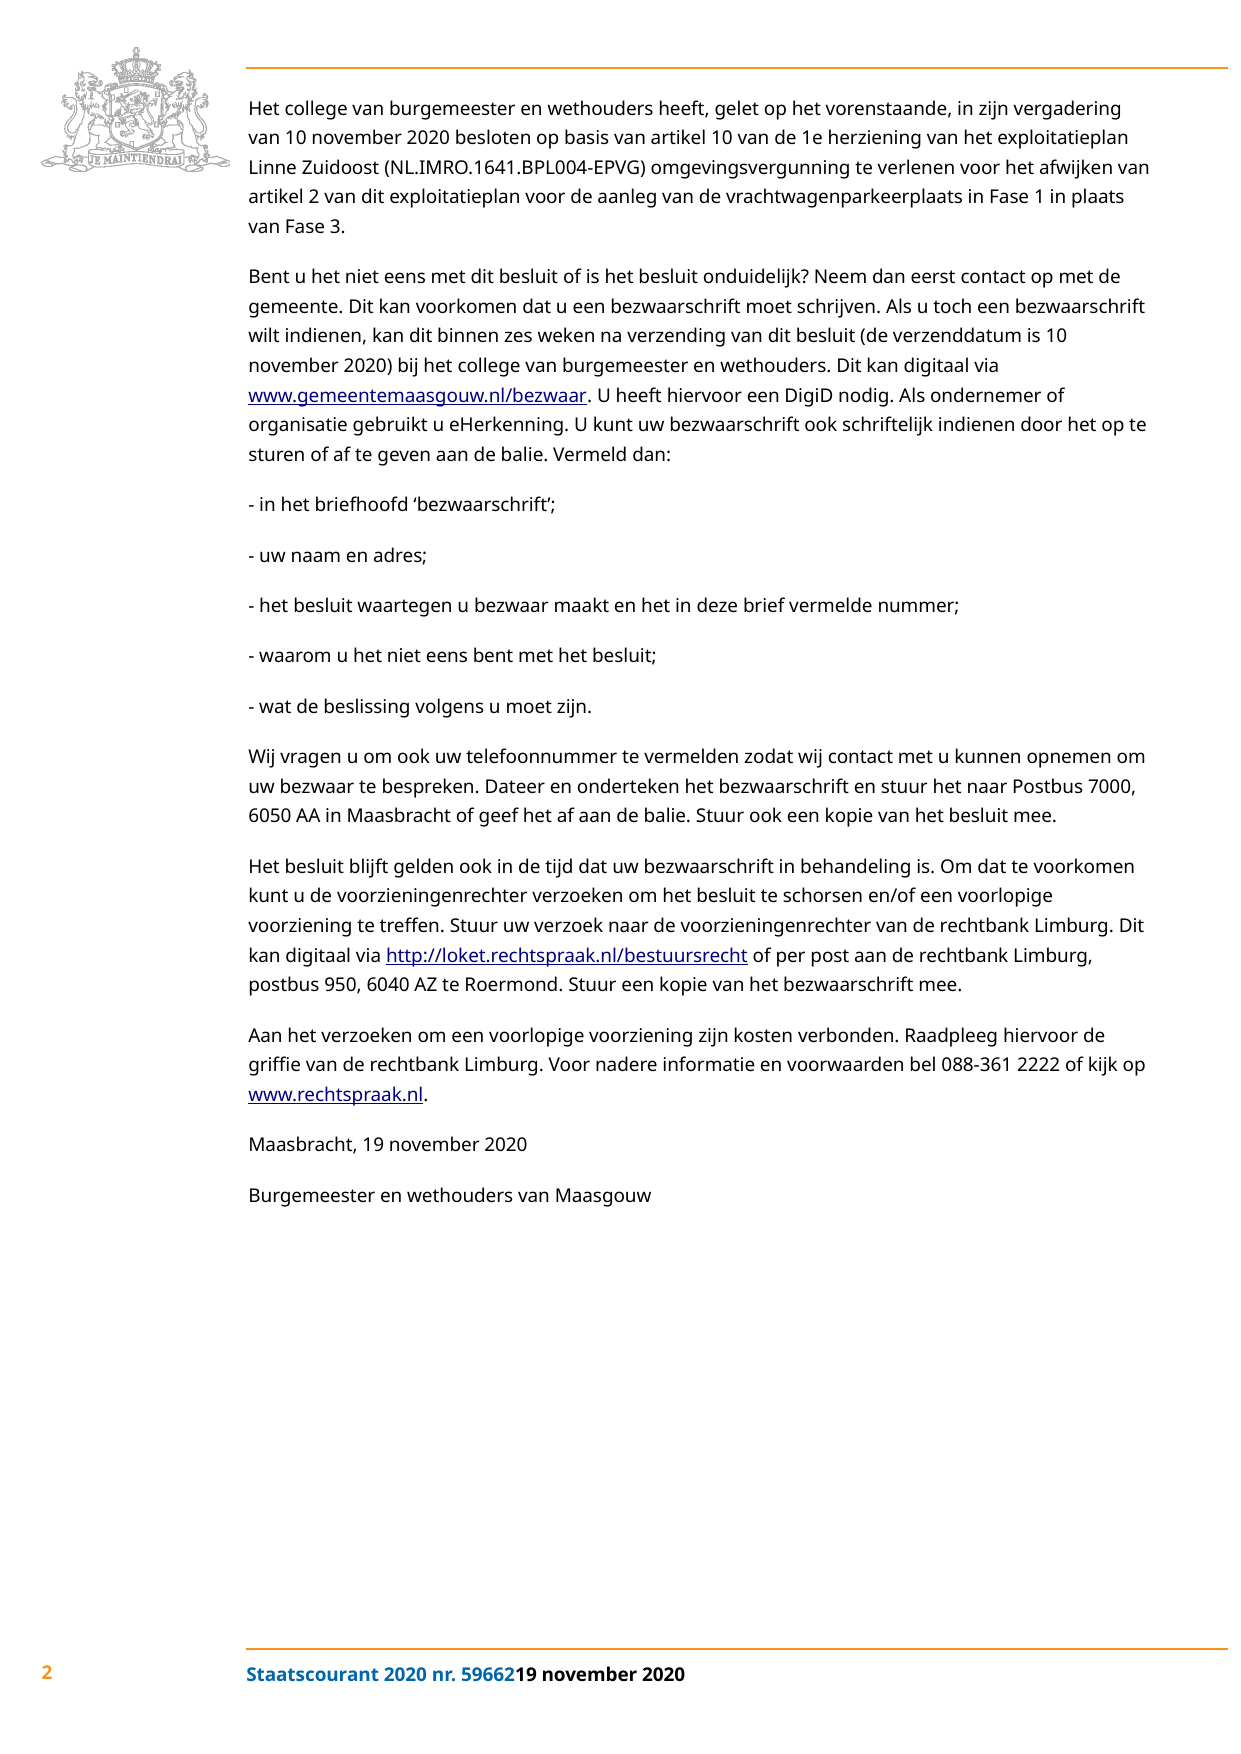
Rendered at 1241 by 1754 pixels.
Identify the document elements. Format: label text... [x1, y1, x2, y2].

text Aan het verzoeken om een voorlopige voorziening zijn kosten verbonden. Raadpleeg hiervoor de griffie van de rechtbank Limburg. Voor nadere informatie en voorwaarden bel 088-361 2222 of kijk op www.rechtspraak.nl. [248, 1022, 1152, 1107]
text Wij vragen u om ook uw telefoonnummer te vermelden zodat wij contact met u kunnen opnemen om uw bezwaar te bespreken. Dateer en onderteken het bezwaarschrift en stuur het naar Postbus 7000, 6050 AA in Maasbracht of geef het af aan de balie. Stuur ook een kopie van het besluit mee. [248, 743, 1152, 828]
text - het besluit waartegen u bezwaar maakt en het in deze brief vermelde nummer; [248, 592, 1152, 618]
text Het besluit blijft gelden ook in de tijd dat uw bezwaarschrift in behandeling is. Om dat te voorkomen kunt u de voorzieningenrechter verzoeken om het besluit te schorsen en/of een voorlopige voorziening te treffen. Stuur uw verzoek naar de voorzieningenrechter van de rechtbank Limburg. Dit kan digitaal via http://loket.rechtspraak.nl/bestuursrecht of per post aan de rechtbank Limburg, postbus 950, 6040 AZ te Roermond. Stuur een kopie van het bezwaarschrift mee. [248, 853, 1152, 997]
picture [41, 47, 231, 172]
text - in het briefhoofd ‘bezwaarschrift’; [248, 491, 1152, 517]
text - waarom u het niet eens bent met het besluit; [248, 643, 1152, 668]
text - uw naam en adres; [248, 542, 1152, 568]
text Burgemeester en wethouders van Maasgouw [248, 1182, 1152, 1208]
text Bent u het niet eens met dit besluit of is het besluit onduidelijk? Neem dan eerst contact op met de gemeente. Dit kan voorkomen dat u een bezwaarschrift moet schrijven. Als u toch een bezwaarschrift wilt indienen, kan dit binnen zes weken na verzending van dit besluit (de verzenddatum is 10 november 2020) bij het college van burgemeester en wethouders. Dit kan digitaal via www.gemeentemaasgouw.nl/bezwaar. U heeft hiervoor een DigiD nodig. Als ondernemer of organisatie gebruikt u eHerkenning. U kunt uw bezwaarschrift ook schriftelijk indienen door het op te sturen of af te geven aan de balie. Vermeld dan: [248, 263, 1152, 467]
text - wat de beslissing volgens u moet zijn. [248, 693, 1152, 719]
text Het college van burgemeester en wethouders heeft, gelet op het vorenstaande, in zijn vergadering van 10 november 2020 besloten op basis van artikel 10 van de 1e herziening van het exploitatieplan Linne Zuidoost (NL.IMRO.1641.BPL004-EPVG) omgevingsvergunning te verlenen voor het afwijken van artikel 2 van dit exploitatieplan voor de aanleg van de vrachtwagenparkeerplaats in Fase 1 in plaats van Fase 3. [248, 95, 1152, 239]
text Maasbracht, 19 november 2020 [248, 1131, 1152, 1157]
